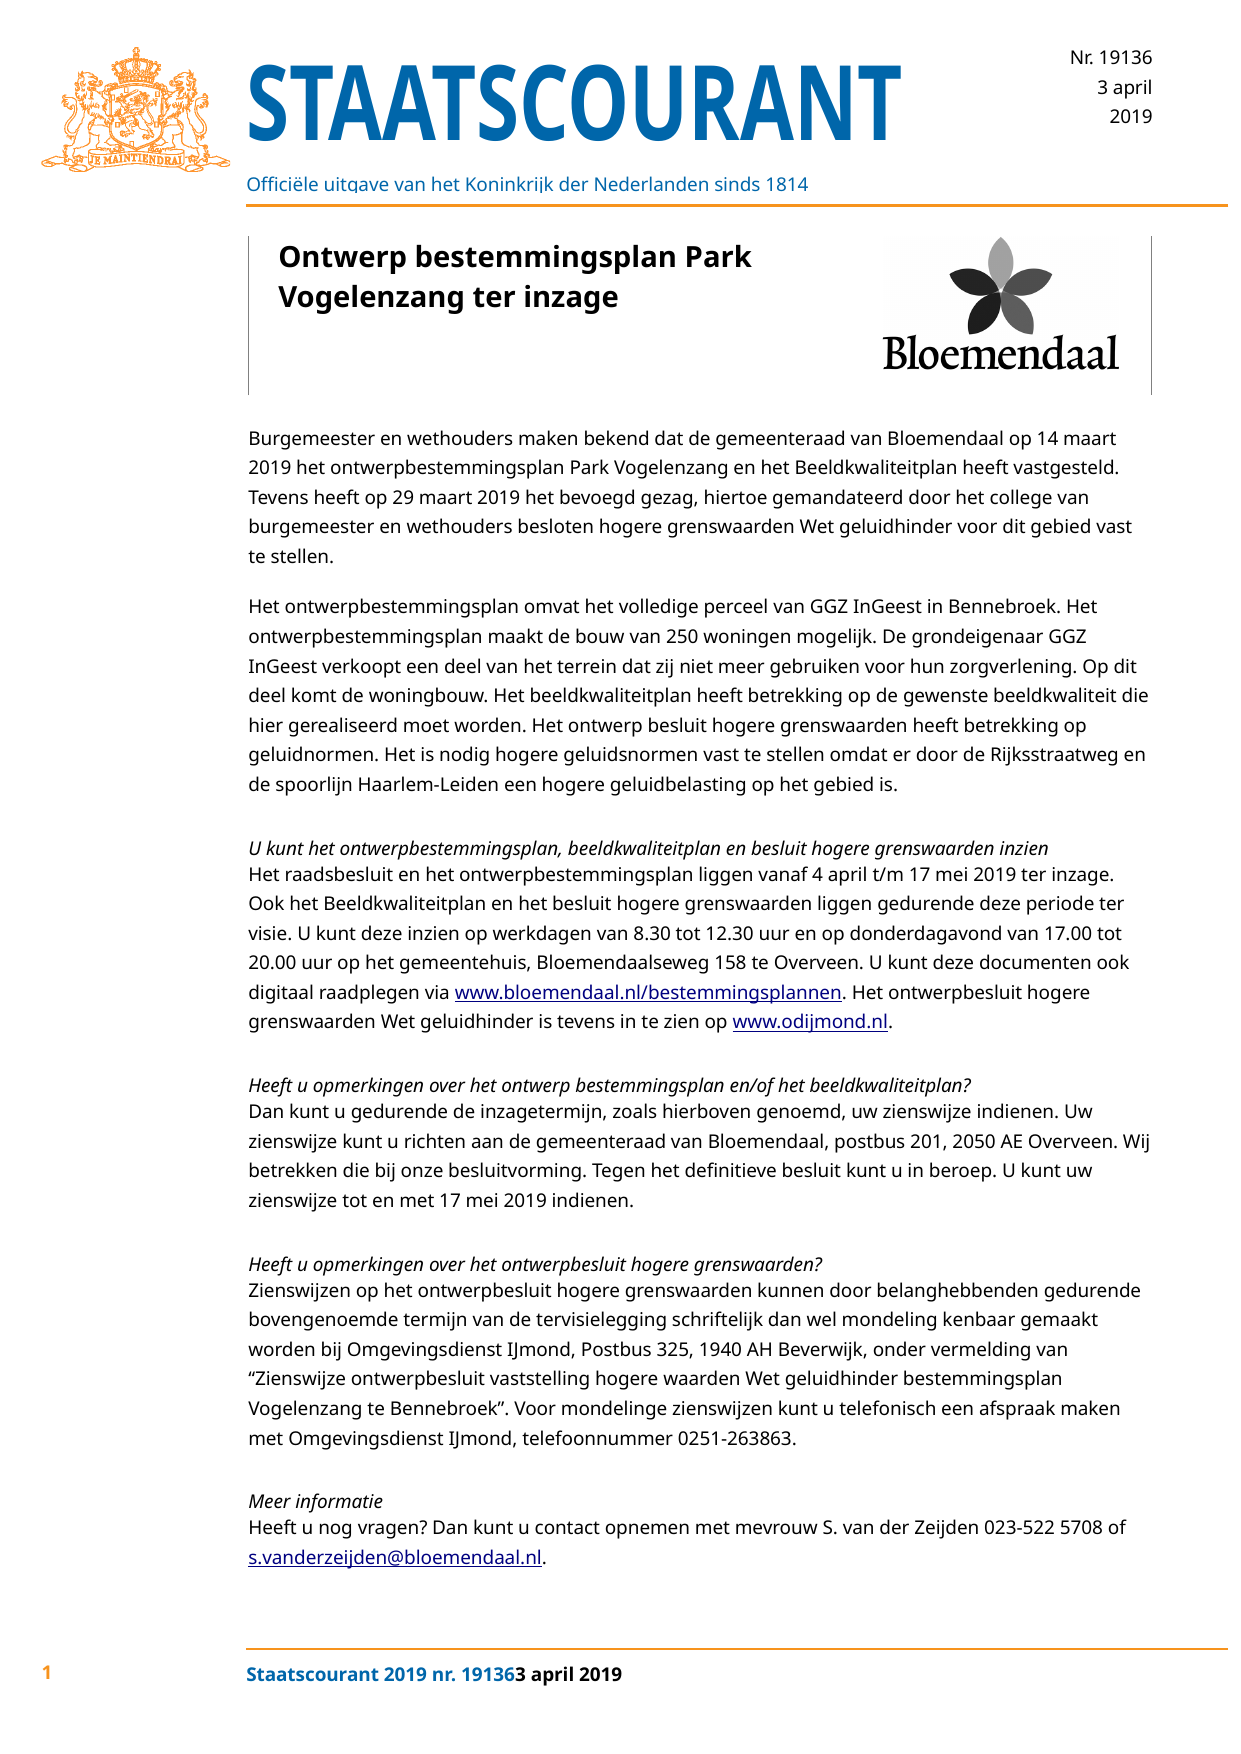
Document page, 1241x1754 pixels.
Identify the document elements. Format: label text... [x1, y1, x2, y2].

text Het raadsbesluit en het ontwerpbestemmingsplan liggen vanaf 4 april t/m 17 mei 2019 ter inzage. Ook het Beeldkwaliteitplan en het besluit hogere grenswaarden liggen gedurende deze periode ter visie. U kunt deze inzien op werkdagen van 8.30 tot 12.30 uur en op donderdagavond van 17.00 tot 20.00 uur op het gemeentehuis, Bloemendaalseweg 158 te Overveen. U kunt deze documenten ook digitaal raadplegen via www.bloemendaal.nl/bestemmingsplannen. Het ontwerpbesluit hogere grenswaarden Wet geluidhinder is tevens in te zien op www.odijmond.nl. [248, 861, 1152, 1034]
picture [882, 236, 1119, 370]
table_header [850, 236, 1151, 395]
table_header Ontwerp bestemmingsplan Park Vogelenzang ter inzage [249, 236, 850, 395]
text Dan kunt u gedurende de inzagetermijn, zoals hierboven genoemd, uw zienswijze indienen. Uw zienswijze kunt u richten aan de gemeenteraad van Bloemendaal, postbus 201, 2050 AE Overveen. Wij betrekken die bij onze besluitvorming. Tegen het definitieve besluit kunt u in beroep. U kunt uw zienswijze tot en met 17 mei 2019 indienen. [248, 1098, 1152, 1213]
text Heeft u nog vragen? Dan kunt u contact opnemen met mevrouw S. van der Zeijden 023-522 5708 of s.vanderzeijden@bloemendaal.nl. [248, 1514, 1152, 1570]
text Heeft u opmerkingen over het ontwerp bestemmingsplan en/of het beeldkwaliteitplan? [248, 1073, 1152, 1098]
text Zienswijzen op het ontwerpbesluit hogere grenswaarden kunnen door belanghebbenden gedurende bovengenoemde termijn van de tervisielegging schriftelijk dan wel mondeling kenbaar gemaakt worden bij Omgevingsdienst IJmond, Postbus 325, 1940 AH Beverwijk, onder vermelding van “Zienswijze ontwerpbesluit vaststelling hogere waarden Wet geluidhinder bestemmingsplan Vogelenzang te Bennebroek”. Voor mondelinge zienswijzen kunt u telefonisch een afspraak maken met Omgevingsdienst IJmond, telefoonnummer 0251-263863. [248, 1277, 1152, 1451]
text Burgemeester en wethouders maken bekend dat de gemeenteraad van Bloemendaal op 14 maart 2019 het ontwerpbestemmingsplan Park Vogelenzang en het Beeldkwaliteitplan heeft vastgesteld. Tevens heeft op 29 maart 2019 het bevoegd gezag, hiertoe gemandateerd door het college van burgemeester en wethouders besloten hogere grenswaarden Wet geluidhinder voor dit gebied vast te stellen. [248, 425, 1152, 569]
text Het ontwerpbestemmingsplan omvat het volledige perceel van GGZ InGeest in Bennebroek. Het ontwerpbestemmingsplan maakt de bouw van 250 woningen mogelijk. De grondeigenaar GGZ InGeest verkoopt een deel van het terrein dat zij niet meer gebruiken voor hun zorgverlening. Op dit deel komt de woningbouw. Het beeldkwaliteitplan heeft betrekking op de gewenste beeldkwaliteit die hier gerealiseerd moet worden. Het ontwerp besluit hogere grenswaarden heeft betrekking op geluidnormen. Het is nodig hogere geluidsnormen vast te stellen omdat er door de Rijksstraatweg en de spoorlijn Haarlem-Leiden een hogere geluidbelasting op het gebied is. [248, 594, 1152, 797]
text U kunt het ontwerpbestemmingsplan, beeldkwaliteitplan en besluit hogere grenswaarden inzien [248, 835, 1152, 861]
picture [41, 47, 231, 172]
text Meer informatie [248, 1489, 1152, 1514]
text Heeft u opmerkingen over het ontwerpbesluit hogere grenswaarden? [248, 1251, 1152, 1277]
